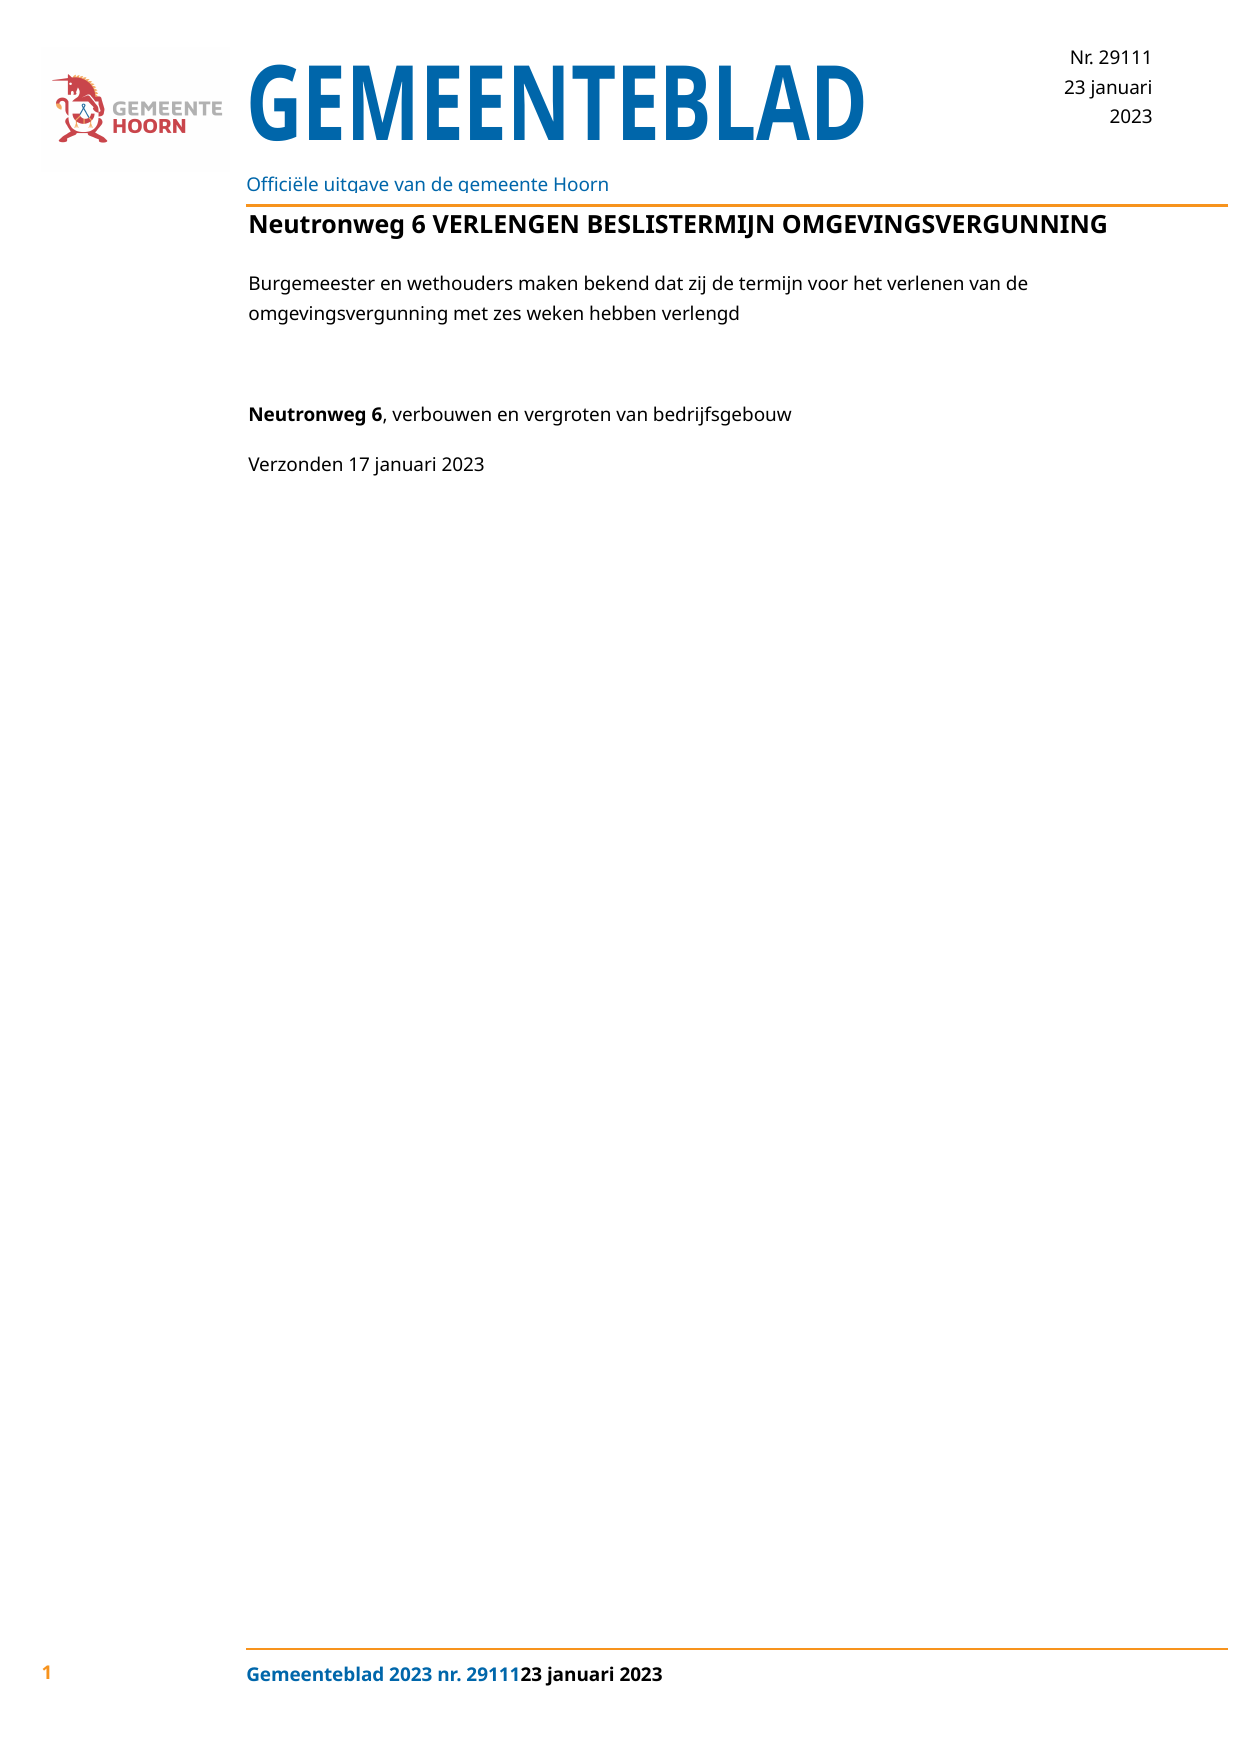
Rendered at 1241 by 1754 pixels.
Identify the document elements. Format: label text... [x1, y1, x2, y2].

picture [41, 47, 231, 172]
text Neutronweg 6 VERLENGEN BESLISTERMIJN OMGEVINGSVERGUNNING [248, 207, 1152, 241]
text Verzonden 17 januari 2023 [248, 451, 1152, 477]
text Burgemeester en wethouders maken bekend dat zij de termijn voor het verlenen van de omgevingsvergunning met zes weken hebben verlengd [248, 270, 1152, 326]
text Neutronweg 6, verbouwen en vergroten van bedrijfsgebouw [248, 401, 1152, 426]
